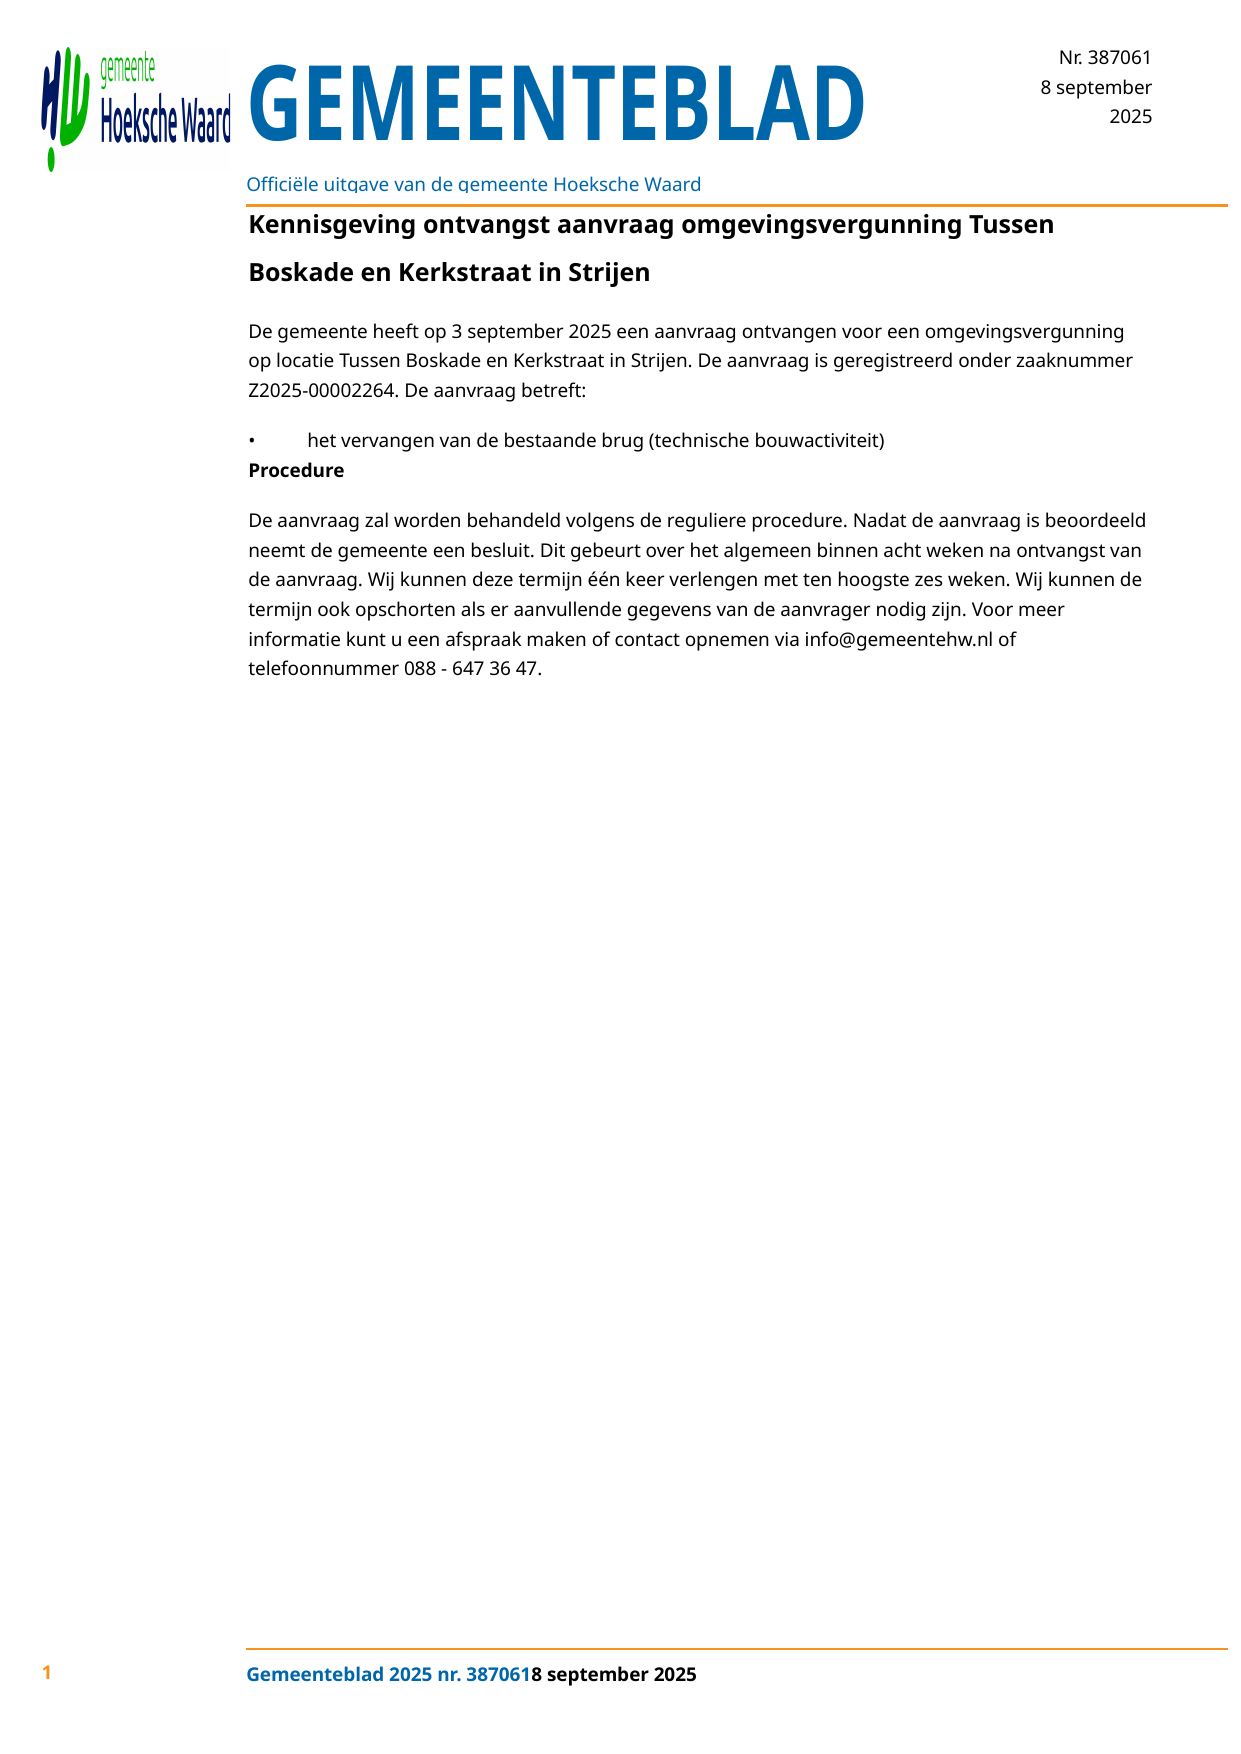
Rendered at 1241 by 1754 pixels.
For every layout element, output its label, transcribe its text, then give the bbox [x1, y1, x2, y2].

text Procedure [248, 457, 1152, 483]
text De gemeente heeft op 3 september 2025 een aanvraag ontvangen voor een omgevingsvergunning op locatie Tussen Boskade en Kerkstraat in Strijen. De aanvraag is geregistreerd onder zaaknummer Z2025-00002264. De aanvraag betreft: [248, 318, 1152, 403]
picture [41, 47, 231, 172]
text De aanvraag zal worden behandeld volgens de reguliere procedure. Nadat de aanvraag is beoordeeld neemt de gemeente een besluit. Dit gebeurt over het algemeen binnen acht weken na ontvangst van de aanvraag. Wij kunnen deze termijn één keer verlengen met ten hoogste zes weken. Wij kunnen de termijn ook opschorten als er aanvullende gegevens van de aanvrager nodig zijn. Voor meer informatie kunt u een afspraak maken of contact opnemen via info@gemeentehw.nl of telefoonnummer 088 - 647 36 47. [248, 507, 1152, 681]
text Kennisgeving ontvangst aanvraag omgevingsvergunning Tussen Boskade en Kerkstraat in Strijen [248, 207, 1152, 288]
list het vervangen van de bestaande brug (technische bouwactiviteit) [248, 427, 1152, 453]
